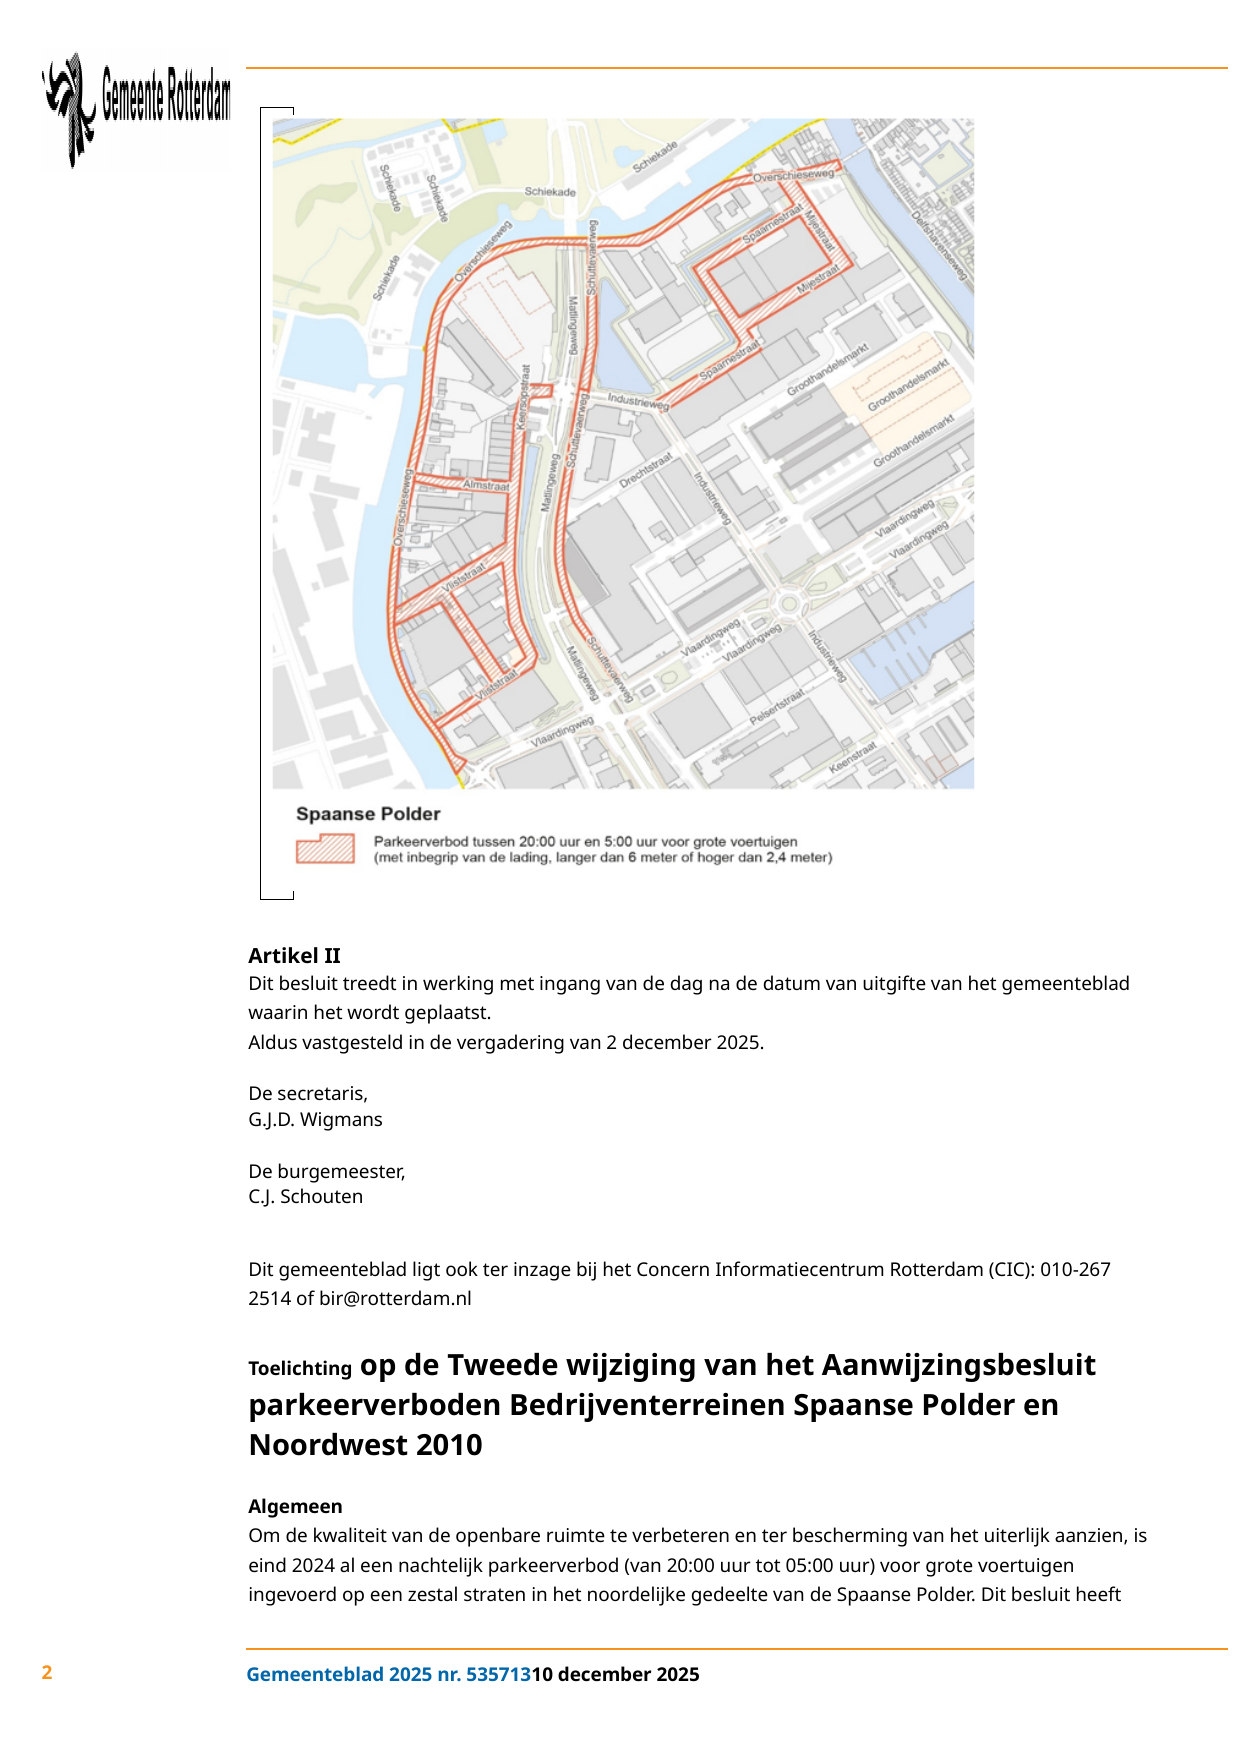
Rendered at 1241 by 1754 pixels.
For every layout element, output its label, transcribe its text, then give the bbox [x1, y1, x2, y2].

text Aldus vastgesteld in de vergadering van 2 december 2025. [248, 1029, 1152, 1055]
text Artikel II [248, 942, 1152, 970]
text Dit besluit treedt in werking met ingang van de dag na de datum van uitgifte van het gemeenteblad waarin het wordt geplaatst. [248, 970, 1152, 1025]
text G.J.D. Wigmans [248, 1106, 1152, 1132]
text Algemeen [248, 1493, 1152, 1518]
text Om de kwaliteit van de openbare ruimte te verbeteren en ter bescherming van het uiterlijk aanzien, is eind 2024 al een nachtelijk parkeerverbod (van 20:00 uur tot 05:00 uur) voor grote voertuigen ingevoerd op een zestal straten in het noordelijke gedeelte van de Spaanse Polder. Dit besluit heeft [248, 1522, 1152, 1607]
text De burgemeester, [248, 1158, 1152, 1183]
text Toelichting op de Tweede wijziging van het Aanwijzingsbesluit parkeerverboden Bedrijventerreinen Spaanse Polder en Noordwest 2010 [248, 1344, 1152, 1464]
text Dit gemeenteblad ligt ook ter inzage bij het Concern Informatiecentrum Rotterdam (CIC): 010-267 2514 of bir@rotterdam.nl [248, 1256, 1152, 1311]
text De secretaris, [248, 1081, 1152, 1106]
picture [41, 47, 231, 172]
text C.J. Schouten [248, 1183, 1152, 1209]
picture [268, 115, 978, 891]
